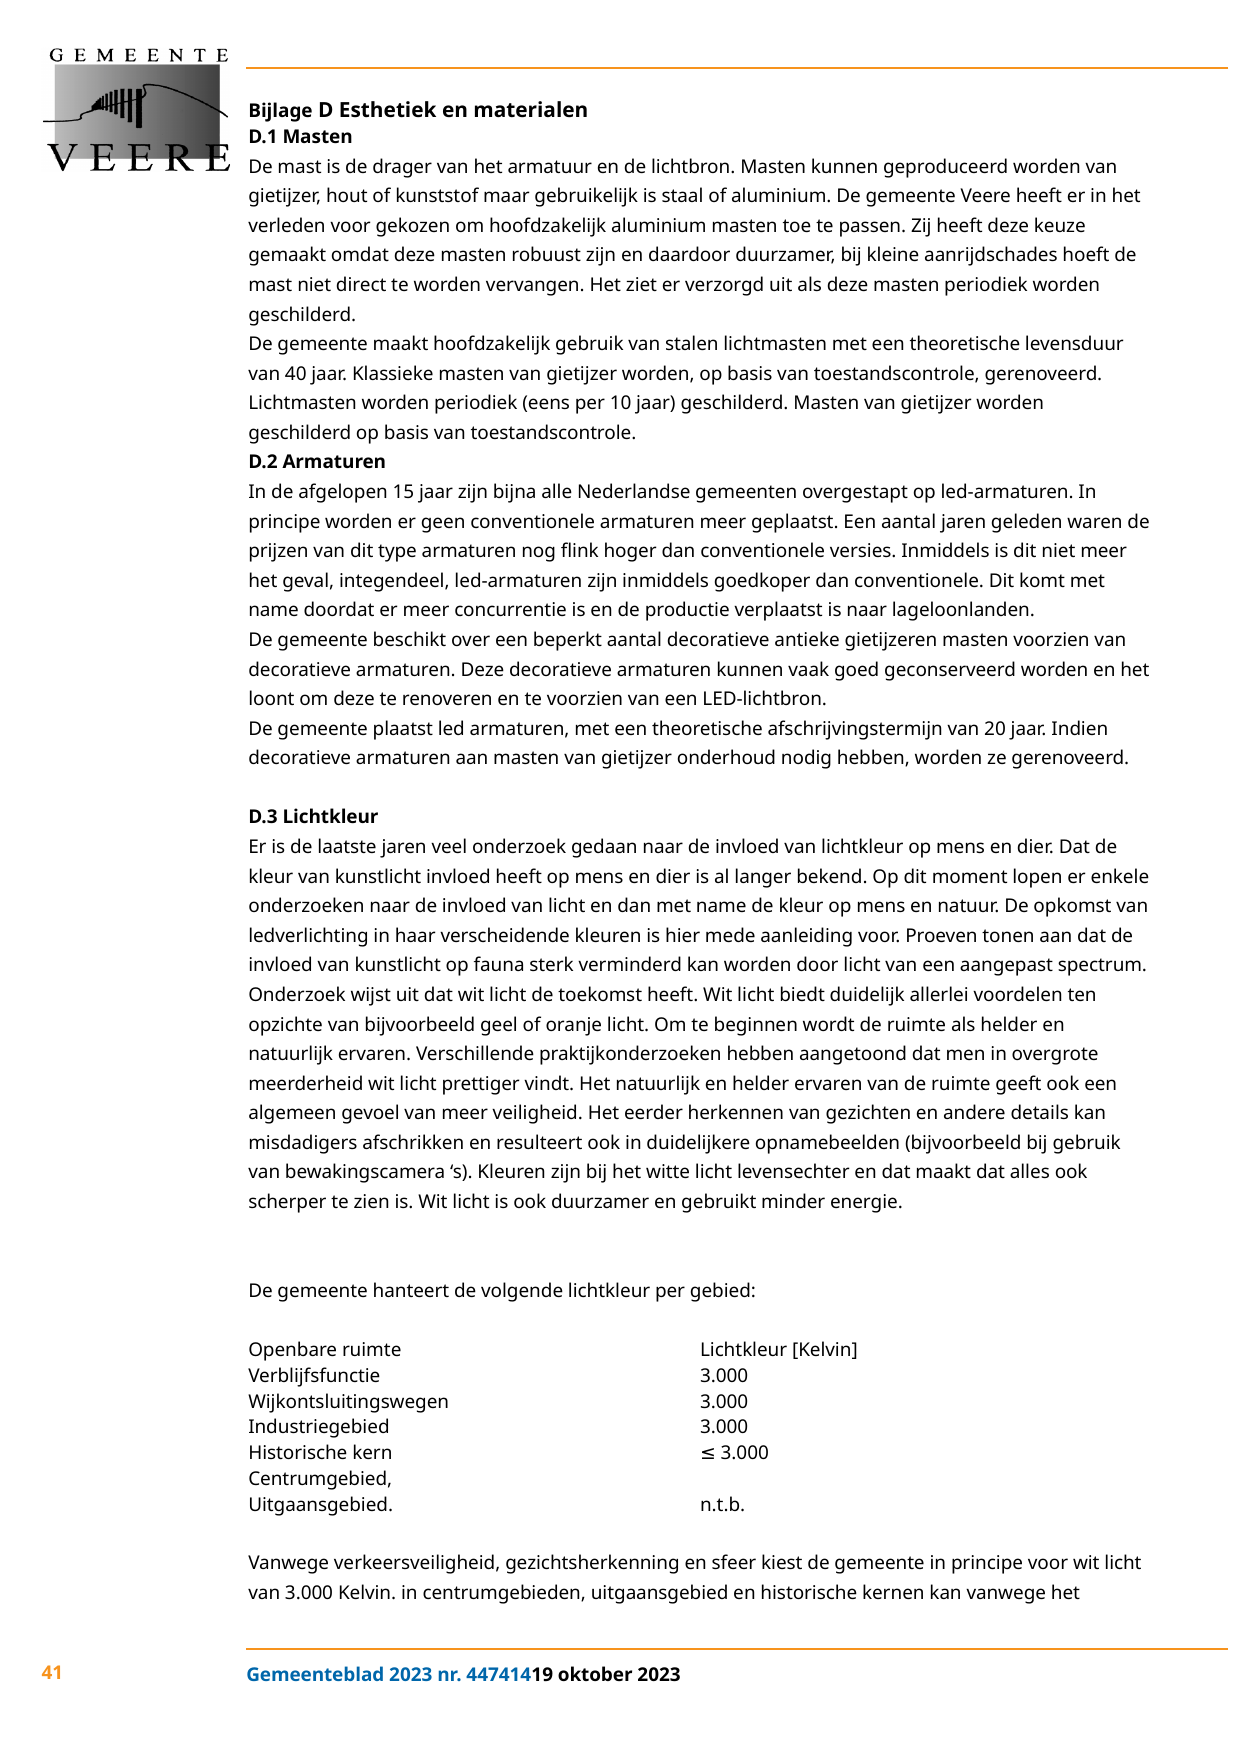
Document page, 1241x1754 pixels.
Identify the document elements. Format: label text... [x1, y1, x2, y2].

text D.2 Armaturen [248, 449, 1152, 474]
table_cell ≤ 3.000 [700, 1439, 1152, 1465]
text De gemeente maakt hoofdzakelijk gebruik van stalen lichtmasten met een theoretische levensduur van 40 jaar. Klassieke masten van gietijzer worden, op basis van toestandscontrole, gerenoveerd. [248, 330, 1152, 386]
text De gemeente plaatst led armaturen, met een theoretische afschrijvingstermijn van 20 jaar. Indien decoratieve armaturen aan masten van gietijzer onderhoud nodig hebben, worden ze gerenoveerd. [248, 715, 1152, 770]
table_cell Wijkontsluitingswegen [248, 1388, 700, 1413]
text In de afgelopen 15 jaar zijn bijna alle Nederlandse gemeenten overgestapt op led-armaturen. In principe worden er geen conventionele armaturen meer geplaatst. Een aantal jaren geleden waren de prijzen van dit type armaturen nog flink hoger dan conventionele versies. Inmiddels is dit niet meer het geval, integendeel, led-armaturen zijn inmiddels goedkoper dan conventionele. Dit komt met name doordat er meer concurrentie is en de productie verplaatst is naar lageloonlanden. [248, 478, 1152, 622]
text De mast is de drager van het armatuur en de lichtbron. Masten kunnen geproduceerd worden van gietijzer, hout of kunststof maar gebruikelijk is staal of aluminium. De gemeente Veere heeft er in het verleden voor gekozen om hoofdzakelijk aluminium masten toe te passen. Zij heeft deze keuze gemaakt omdat deze masten robuust zijn en daardoor duurzamer, bij kleine aanrijdschades hoeft de mast niet direct te worden vervangen. Het ziet er verzorgd uit als deze masten periodiek worden geschilderd. [248, 153, 1152, 327]
text D.1 Masten [248, 123, 1152, 149]
text Lichtmasten worden periodiek (eens per 10 jaar) geschilderd. Masten van gietijzer worden geschilderd op basis van toestandscontrole. [248, 389, 1152, 445]
picture [41, 47, 231, 172]
table_cell 3.000 [700, 1414, 1152, 1439]
text Vanwege verkeersveiligheid, gezichtsherkenning en sfeer kiest de gemeente in principe voor wit licht van 3.000 Kelvin. in centrumgebieden, uitgaansgebied en historische kernen kan vanwege het [248, 1549, 1152, 1604]
table_header Openbare ruimte [248, 1336, 700, 1362]
table_cell 3.000 [700, 1362, 1152, 1388]
table_cell 3.000 [700, 1388, 1152, 1413]
table_cell Uitgaansgebied. [248, 1491, 700, 1516]
table_cell Centrumgebied, [248, 1465, 700, 1491]
table_cell n.t.b. [700, 1491, 1152, 1516]
table_cell [700, 1465, 1152, 1491]
text Bijlage D Esthetiek en materialen [248, 95, 1152, 123]
table_header Lichtkleur [Kelvin] [700, 1336, 1152, 1362]
text De gemeente beschikt over een beperkt aantal decoratieve antieke gietijzeren masten voorzien van decoratieve armaturen. Deze decoratieve armaturen kunnen vaak goed geconserveerd worden en het loont om deze te renoveren en te voorzien van een LED-lichtbron. [248, 626, 1152, 711]
text De gemeente hanteert de volgende lichtkleur per gebied: [248, 1277, 1152, 1303]
text D.3 Lichtkleur [248, 804, 1152, 829]
table_cell Verblijfsfunctie [248, 1362, 700, 1388]
text Onderzoek wijst uit dat wit licht de toekomst heeft. Wit licht biedt duidelijk allerlei voordelen ten opzichte van bijvoorbeeld geel of oranje licht. Om te beginnen wordt de ruimte als helder en natuurlijk ervaren. Verschillende praktijkonderzoeken hebben aangetoond dat men in overgrote meerderheid wit licht prettiger vindt. Het natuurlijk en helder ervaren van de ruimte geeft ook een algemeen gevoel van meer veiligheid. Het eerder herkennen van gezichten en andere details kan misdadigers afschrikken en resulteert ook in duidelijkere opnamebeelden (bijvoorbeeld bij gebruik van bewakingscamera ‘s). Kleuren zijn bij het witte licht levensechter en dat maakt dat alles ook scherper te zien is. Wit licht is ook duurzamer en gebruikt minder energie. [248, 981, 1152, 1214]
text Er is de laatste jaren veel onderzoek gedaan naar de invloed van lichtkleur op mens en dier. Dat de kleur van kunstlicht invloed heeft op mens en dier is al langer bekend. Op dit moment lopen er enkele onderzoeken naar de invloed van licht en dan met name de kleur op mens en natuur. De opkomst van ledverlichting in haar verscheidende kleuren is hier mede aanleiding voor. Proeven tonen aan dat de invloed van kunstlicht op fauna sterk verminderd kan worden door licht van een aangepast spectrum. [248, 833, 1152, 977]
table_cell Industriegebied [248, 1414, 700, 1439]
table_cell Historische kern [248, 1439, 700, 1465]
